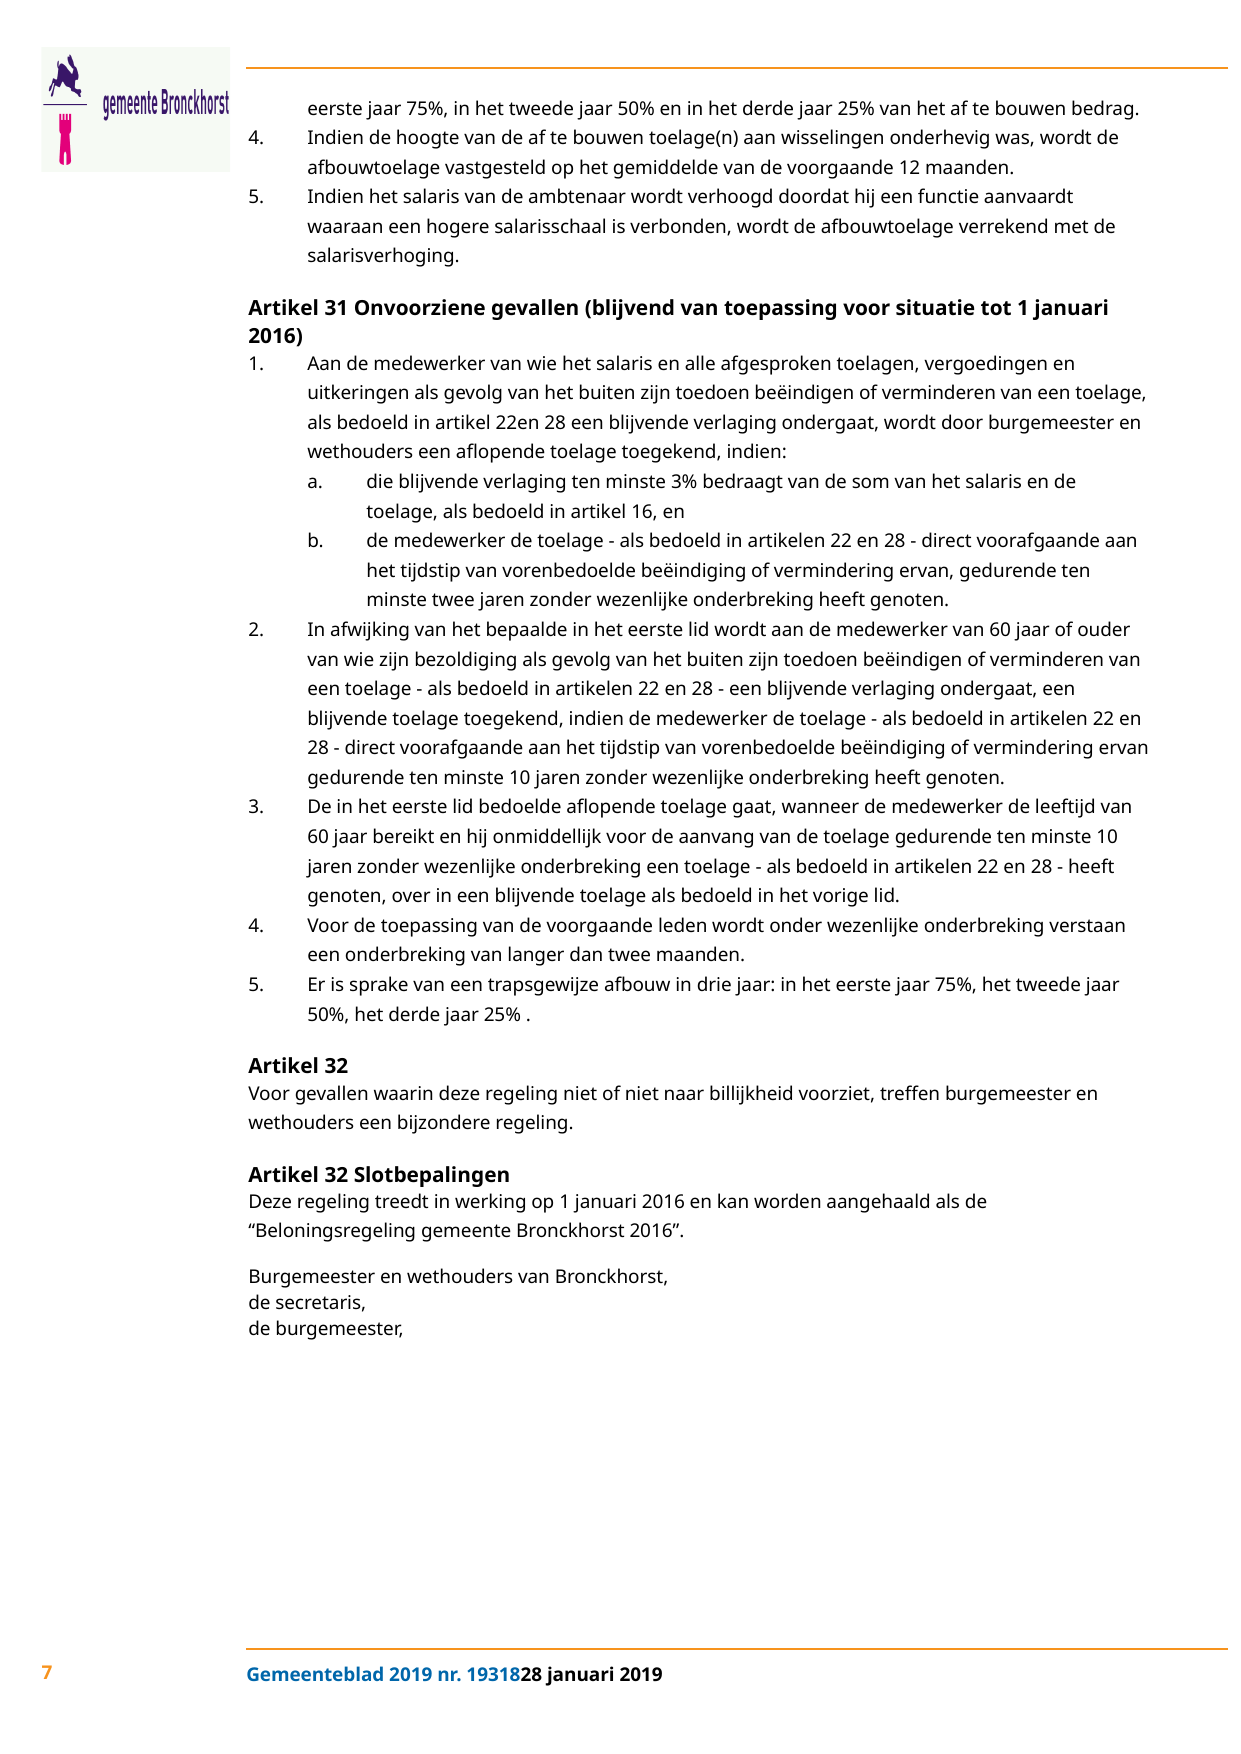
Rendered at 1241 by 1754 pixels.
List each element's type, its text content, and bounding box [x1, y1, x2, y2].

list Aan de medewerker van wie het salaris en alle afgesproken toelagen, vergoedingen en uitkeringen als gevolg van het buiten zijn toedoen beëindigen of verminderen van een toelage, als bedoeld in artikel 22en 28 een blijvende verlaging ondergaat, wordt door burgemeester en wethouders een aflopende toelage toegekend, indien: [248, 350, 1152, 464]
text de secretaris, [248, 1289, 1152, 1315]
list Voor de toepassing van de voorgaande leden wordt onder wezenlijke onderbreking verstaan een onderbreking van langer dan twee maanden. [248, 912, 1152, 967]
list die blijvende verlaging ten minste 3% bedraagt van de som van het salaris en de toelage, als bedoeld in artikel 16, en [307, 468, 1152, 524]
text Artikel 32 Slotbepalingen [248, 1160, 1152, 1188]
list Er is sprake van een trapsgewijze afbouw in drie jaar: in het eerste jaar 75%, het tweede jaar 50%, het derde jaar 25% . [248, 971, 1152, 1027]
text Burgemeester en wethouders van Bronckhorst, [248, 1263, 1152, 1289]
text Artikel 32 [248, 1051, 1152, 1080]
list Indien de hoogte van de af te bouwen toelage(n) aan wisselingen onderhevig was, wordt de afbouwtoelage vastgesteld op het gemiddelde van de voorgaande 12 maanden. [248, 124, 1152, 180]
list In afwijking van het bepaalde in het eerste lid wordt aan de medewerker van 60 jaar of ouder van wie zijn bezoldiging als gevolg van het buiten zijn toedoen beëindigen of verminderen van een toelage - als bedoeld in artikelen 22 en 28 - een blijvende verlaging ondergaat, een blijvende toelage toegekend, indien de medewerker de toelage - als bedoeld in artikelen 22 en 28 - direct voorafgaande aan het tijdstip van vorenbedoelde beëindiging of vermindering ervan gedurende ten minste 10 jaren zonder wezenlijke onderbreking heeft genoten. [248, 616, 1152, 790]
list Indien het salaris van de ambtenaar wordt verhoogd doordat hij een functie aanvaardt waaraan een hogere salarisschaal is verbonden, wordt de afbouwtoelage verrekend met de salarisverhoging. [248, 183, 1152, 268]
text Voor gevallen waarin deze regeling niet of niet naar billijkheid voorziet, treffen burgemeester en wethouders een bijzondere regeling. [248, 1080, 1152, 1135]
list de medewerker de toelage - als bedoeld in artikelen 22 en 28 - direct voorafgaande aan het tijdstip van vorenbedoelde beëindiging of vermindering ervan, gedurende ten minste twee jaren zonder wezenlijke onderbreking heeft genoten. [307, 527, 1152, 612]
list eerste jaar 75%, in het tweede jaar 50% en in het derde jaar 25% van het af te bouwen bedrag. [248, 95, 1152, 121]
text Artikel 31 Onvoorziene gevallen (blijvend van toepassing voor situatie tot 1 januari 2016) [248, 293, 1152, 350]
text Deze regeling treedt in werking op 1 januari 2016 en kan worden aangehaald als de “Beloningsregeling gemeente Bronckhorst 2016”. [248, 1188, 1152, 1243]
picture [41, 47, 231, 172]
text de burgemeester, [248, 1315, 1152, 1341]
list De in het eerste lid bedoelde aflopende toelage gaat, wanneer de medewerker de leeftijd van 60 jaar bereikt en hij onmiddellijk voor de aanvang van de toelage gedurende ten minste 10 jaren zonder wezenlijke onderbreking een toelage - als bedoeld in artikelen 22 en 28 - heeft genoten, over in een blijvende toelage als bedoeld in het vorige lid. [248, 794, 1152, 908]
